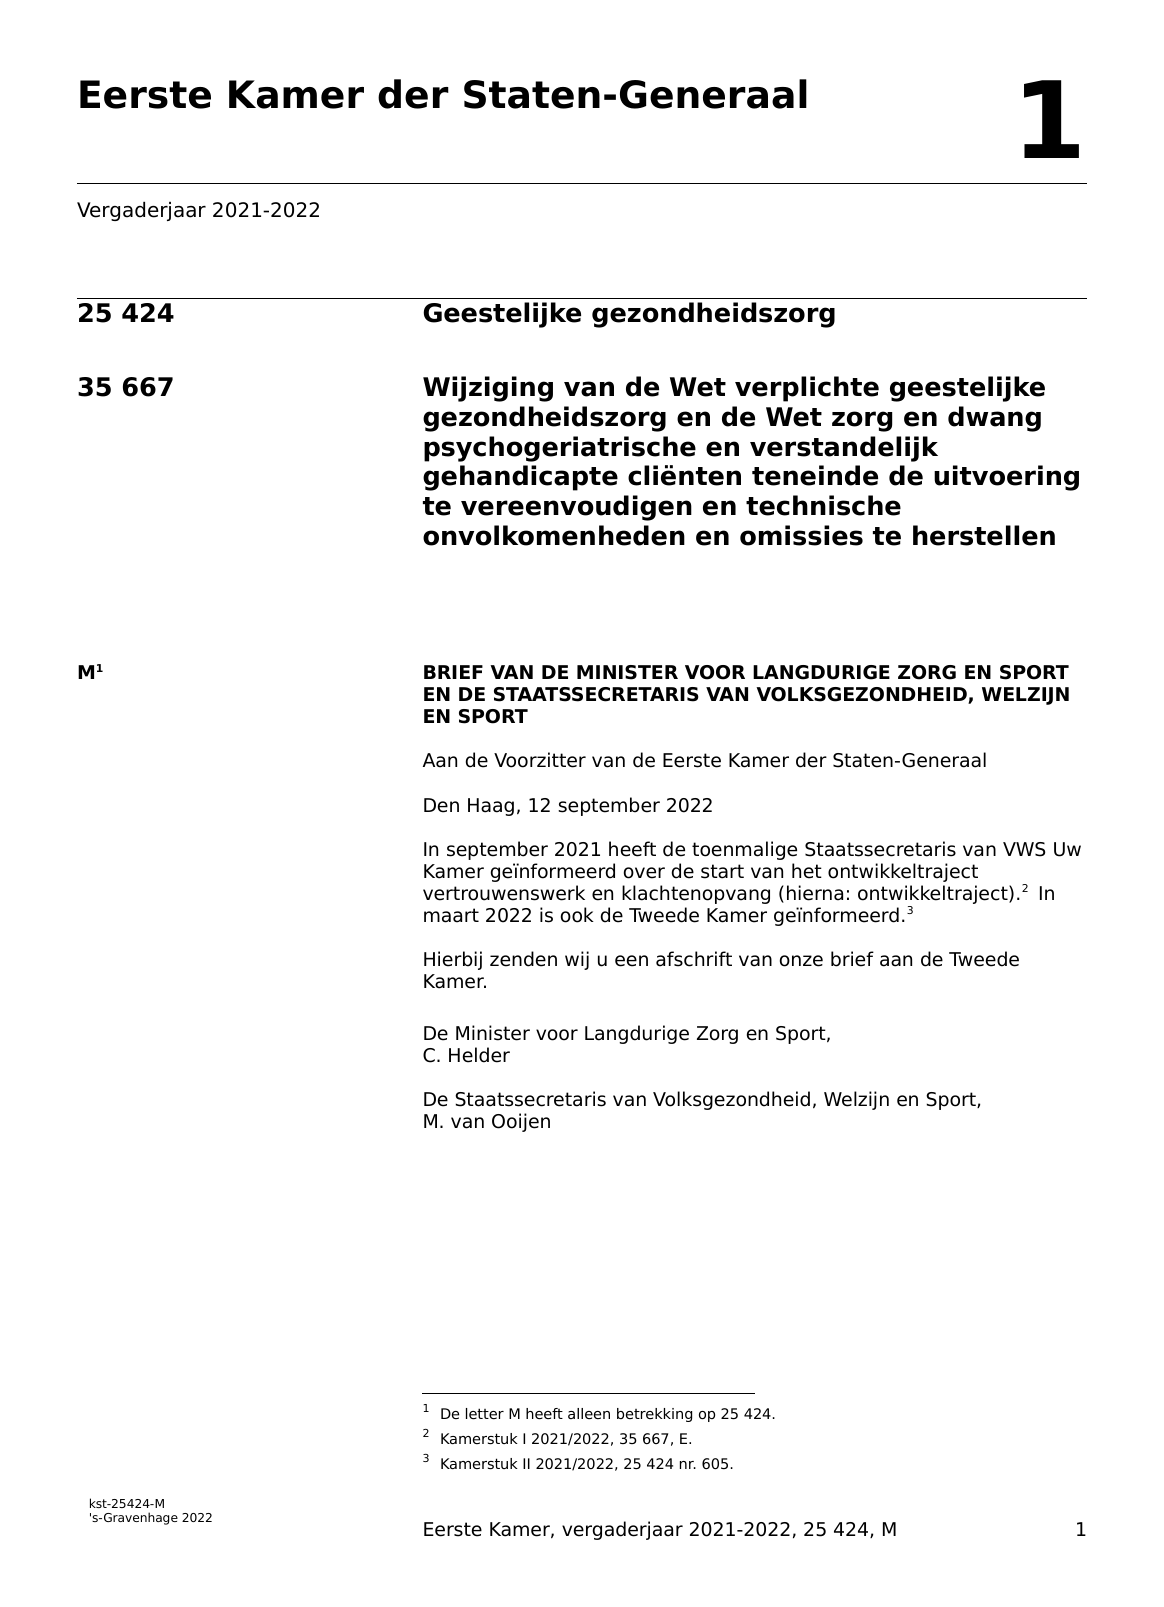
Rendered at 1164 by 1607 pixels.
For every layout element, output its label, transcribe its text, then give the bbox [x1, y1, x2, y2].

subtitle 35 667 Wijziging van de Wet verplichte geestelijke gezondheidszorg en de Wet zorg en dwang psychogeriatrische en verstandelijk gehandicapte cliënten teneinde de uitvoering te vereenvoudigen en technische onvolkomenheden en omissies te herstellen [77, 373, 1087, 551]
text 's-Gravenhage 2022 [88, 1511, 323, 1525]
text Kamerstuk II 2021/2022, 25 424 nr. 605. [422, 1452, 1087, 1474]
table_cell Vergaderjaar 2021-2022 [77, 184, 1087, 298]
text Aan de Voorzitter van de Eerste Kamer der Staten-Generaal [422, 750, 1087, 772]
text kst-25424-M [88, 1497, 323, 1511]
text In september 2021 heeft de toenmalige Staatssecretaris van VWS Uw Kamer geïnformeerd over de start van het ontwikkeltraject vertrouwenswerk en klachtenopvang (hierna: ontwikkeltraject). In maart 2022 is ook de Tweede Kamer geïnformeerd. [422, 839, 1087, 927]
text De letter M heeft alleen betrekking op 25 424. [422, 1402, 1087, 1424]
text De Minister voor Langdurige Zorg en Sport, C. Helder [422, 1023, 1087, 1067]
text De Staatssecretaris van Volksgezondheid, Welzijn en Sport, M. van Ooijen [422, 1089, 1087, 1133]
text Kamerstuk I 2021/2022, 35 667, E. [422, 1427, 1087, 1449]
table_header Eerste Kamer der Staten-Generaal [77, 59, 886, 183]
text Hierbij zenden wij u een afschrift van onze brief aan de Tweede Kamer. [422, 949, 1087, 993]
subtitle M BRIEF VAN DE MINISTER VOOR LANGDURIGE ZORG EN SPORT EN DE STAATSSECRETARIS VAN VOLKSGEZONDHEID, WELZIJN EN SPORT [77, 662, 1087, 728]
table_header 1 [886, 59, 1087, 183]
text Den Haag, 12 september 2022 [422, 794, 1087, 816]
subtitle 25 424 Geestelijke gezondheidszorg [77, 299, 1087, 329]
